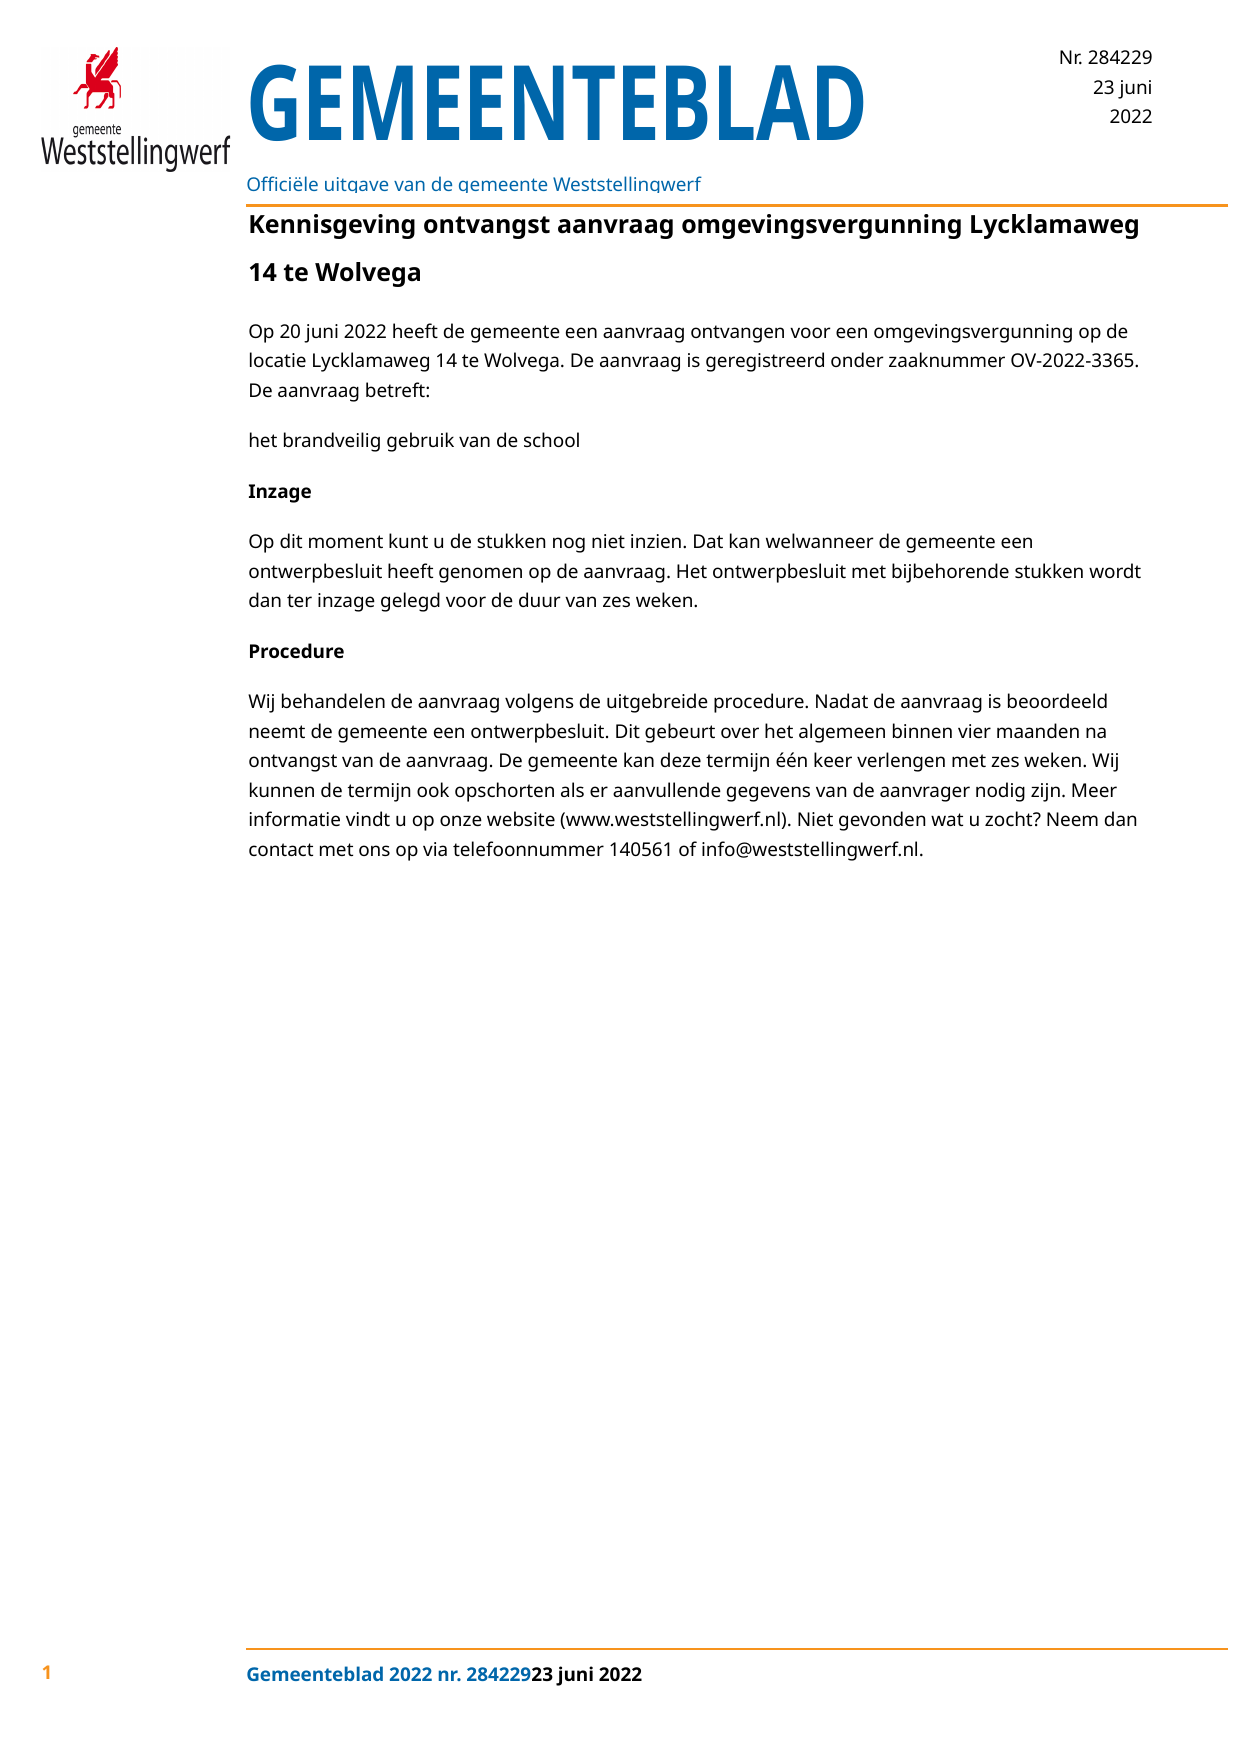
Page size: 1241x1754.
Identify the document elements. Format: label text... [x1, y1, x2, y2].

text Op dit moment kunt u de stukken nog niet inzien. Dat kan welwanneer de gemeente een ontwerpbesluit heeft genomen op de aanvraag. Het ontwerpbesluit met bijbehorende stukken wordt dan ter inzage gelegd voor de duur van zes weken. [248, 528, 1152, 613]
text het brandveilig gebruik van de school [248, 427, 1152, 453]
text Inzage [248, 478, 1152, 504]
picture [41, 47, 231, 172]
text Kennisgeving ontvangst aanvraag omgevingsvergunning Lycklamaweg 14 te Wolvega [248, 207, 1152, 288]
text Wij behandelen de aanvraag volgens de uitgebreide procedure. Nadat de aanvraag is beoordeeld neemt de gemeente een ontwerpbesluit. Dit gebeurt over het algemeen binnen vier maanden na ontvangst van de aanvraag. De gemeente kan deze termijn één keer verlengen met zes weken. Wij kunnen de termijn ook opschorten als er aanvullende gegevens van de aanvrager nodig zijn. Meer informatie vindt u op onze website (www.weststellingwerf.nl). Niet gevonden wat u zocht? Neem dan contact met ons op via telefoonnummer 140561 of info@weststellingwerf.nl. [248, 688, 1152, 862]
text Procedure [248, 638, 1152, 664]
text Op 20 juni 2022 heeft de gemeente een aanvraag ontvangen voor een omgevingsvergunning op de locatie Lycklamaweg 14 te Wolvega. De aanvraag is geregistreerd onder zaaknummer OV-2022-3365. De aanvraag betreft: [248, 318, 1152, 403]
